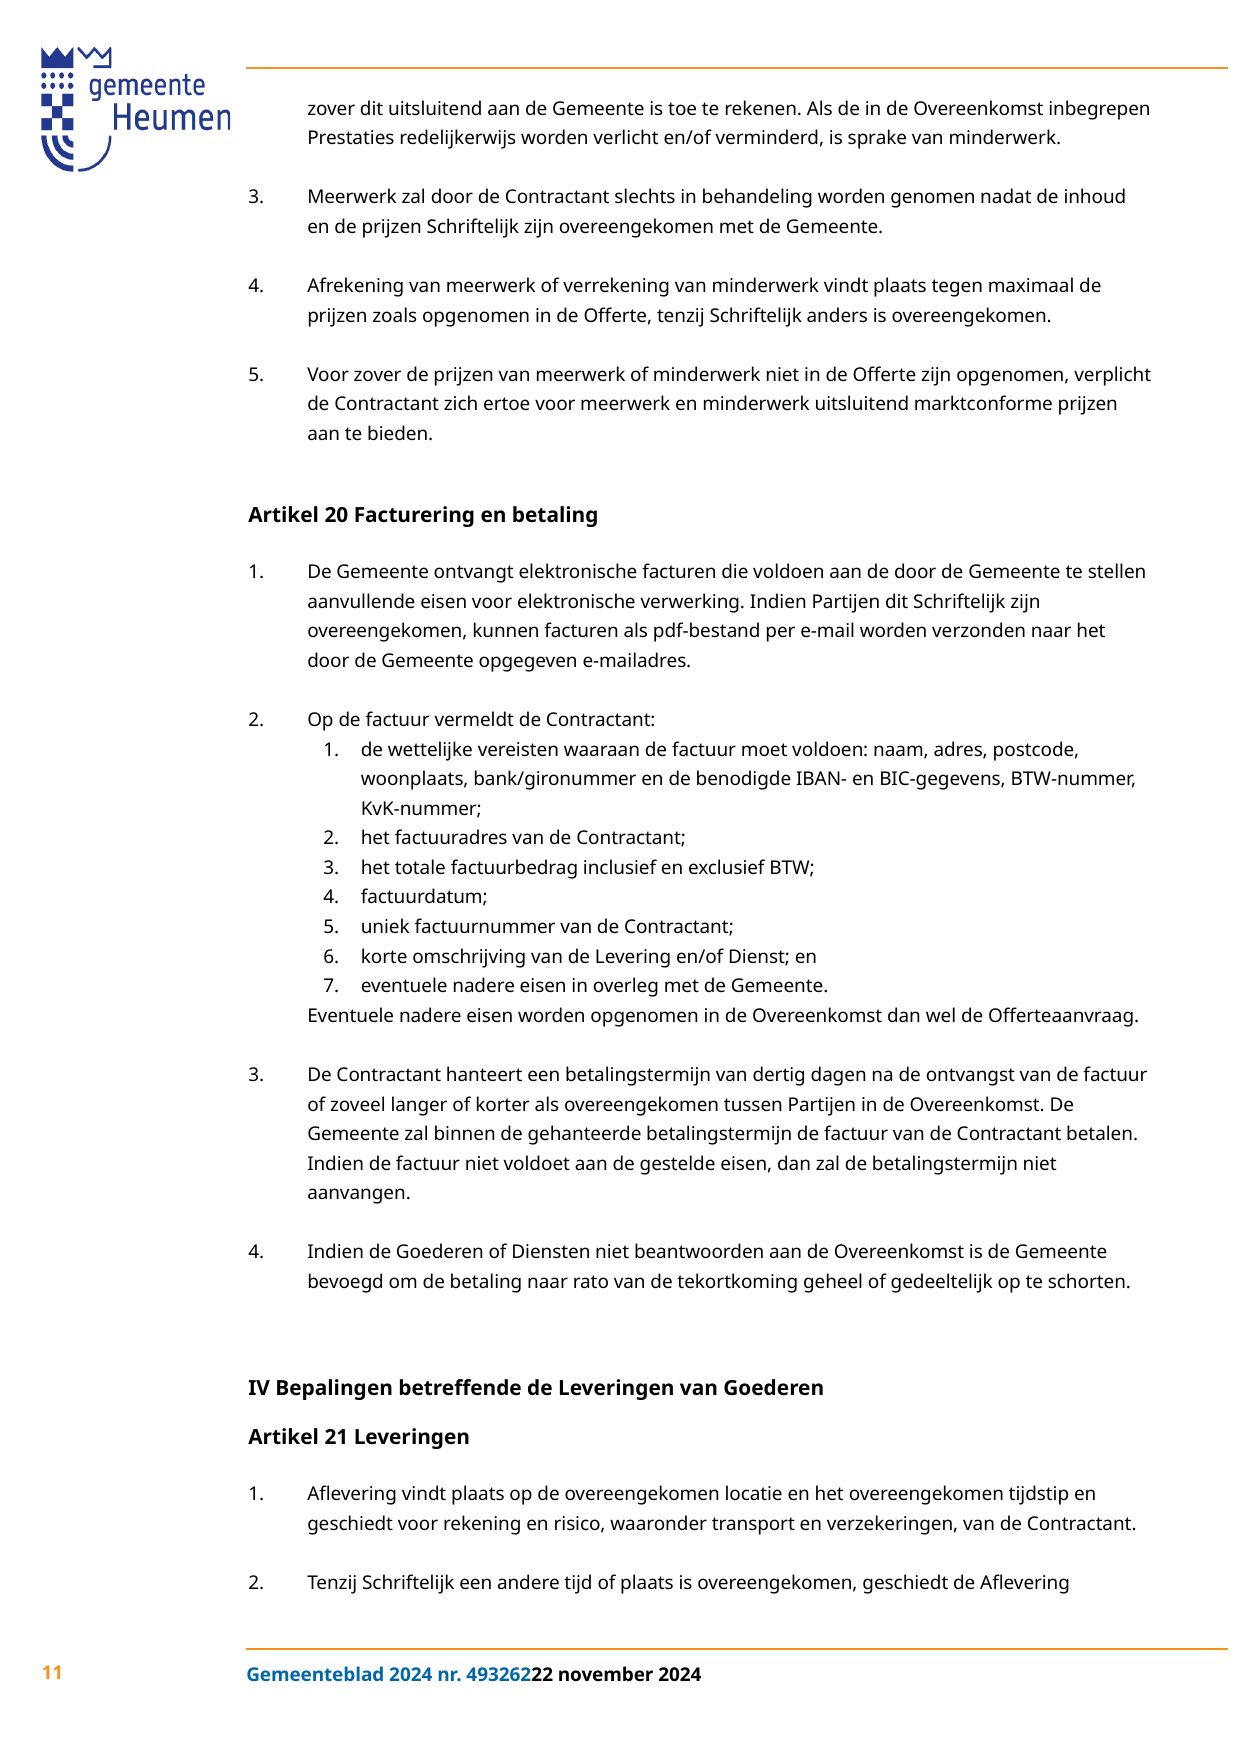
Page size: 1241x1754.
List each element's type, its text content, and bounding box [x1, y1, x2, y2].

list Op de factuur vermeldt de Contractant: [248, 706, 1152, 732]
text Artikel 21 Leveringen [248, 1422, 1152, 1451]
list Aflevering vindt plaats op de overeengekomen locatie en het overeengekomen tijdstip en geschiedt voor rekening en risico, waaronder transport en verzekeringen, van de Contractant. [248, 1480, 1152, 1536]
text Artikel 20 Facturering en betaling [248, 500, 1152, 529]
list het factuuradres van de Contractant; [323, 824, 1152, 850]
list uniek factuurnummer van de Contractant; [323, 913, 1152, 939]
list het totale factuurbedrag inclusief en exclusief BTW; [323, 854, 1152, 880]
text IV Bepalingen betreffende de Leveringen van Goederen [248, 1373, 1152, 1401]
list factuurdatum; [323, 884, 1152, 909]
list De Gemeente ontvangt elektronische facturen die voldoen aan de door de Gemeente te stellen aanvullende eisen voor elektronische verwerking. Indien Partijen dit Schriftelijk zijn overeengekomen, kunnen facturen als pdf-bestand per e-mail worden verzonden naar het door de Gemeente opgegeven e-mailadres. [248, 558, 1152, 673]
list Tenzij Schriftelijk een andere tijd of plaats is overeengekomen, geschiedt de Aflevering [248, 1569, 1152, 1595]
list Voor zover de prijzen van meerwerk of minderwerk niet in de Offerte zijn opgenomen, verplicht de Contractant zich ertoe voor meerwerk en minderwerk uitsluitend marktconforme prijzen aan te bieden. [248, 361, 1152, 446]
list De Contractant hanteert een betalingstermijn van dertig dagen na de ontvangst van de factuur of zoveel langer of korter als overeengekomen tussen Partijen in de Overeenkomst. De Gemeente zal binnen de gehanteerde betalingstermijn de factuur van de Contractant betalen. Indien de factuur niet voldoet aan de gestelde eisen, dan zal de betalingstermijn niet aanvangen. [248, 1061, 1152, 1205]
picture [41, 47, 231, 172]
list korte omschrijving van de Levering en/of Dienst; en [323, 943, 1152, 968]
list de wettelijke vereisten waaraan de factuur moet voldoen: naam, adres, postcode, woonplaats, bank/gironummer en de benodigde IBAN- en BIC-gegevens, BTW-nummer, KvK-nummer; [323, 736, 1152, 821]
list Afrekening van meerwerk of verrekening van minderwerk vindt plaats tegen maximaal de prijzen zoals opgenomen in de Offerte, tenzij Schriftelijk anders is overeengekomen. [248, 272, 1152, 328]
list eventuele nadere eisen in overleg met de Gemeente. [323, 972, 1152, 998]
list zover dit uitsluitend aan de Gemeente is toe te rekenen. Als de in de Overeenkomst inbegrepen Prestaties redelijkerwijs worden verlicht en/of verminderd, is sprake van minderwerk. [248, 95, 1152, 150]
list Indien de Goederen of Diensten niet beantwoorden aan de Overeenkomst is de Gemeente bevoegd om de betaling naar rato van de tekortkoming geheel of gedeeltelijk op te schorten. [248, 1239, 1152, 1294]
list Meerwerk zal door de Contractant slechts in behandeling worden genomen nadat de inhoud en de prijzen Schriftelijk zijn overeengekomen met de Gemeente. [248, 183, 1152, 239]
list Eventuele nadere eisen worden opgenomen in de Overeenkomst dan wel de Offerteaanvraag. [248, 1002, 1152, 1028]
